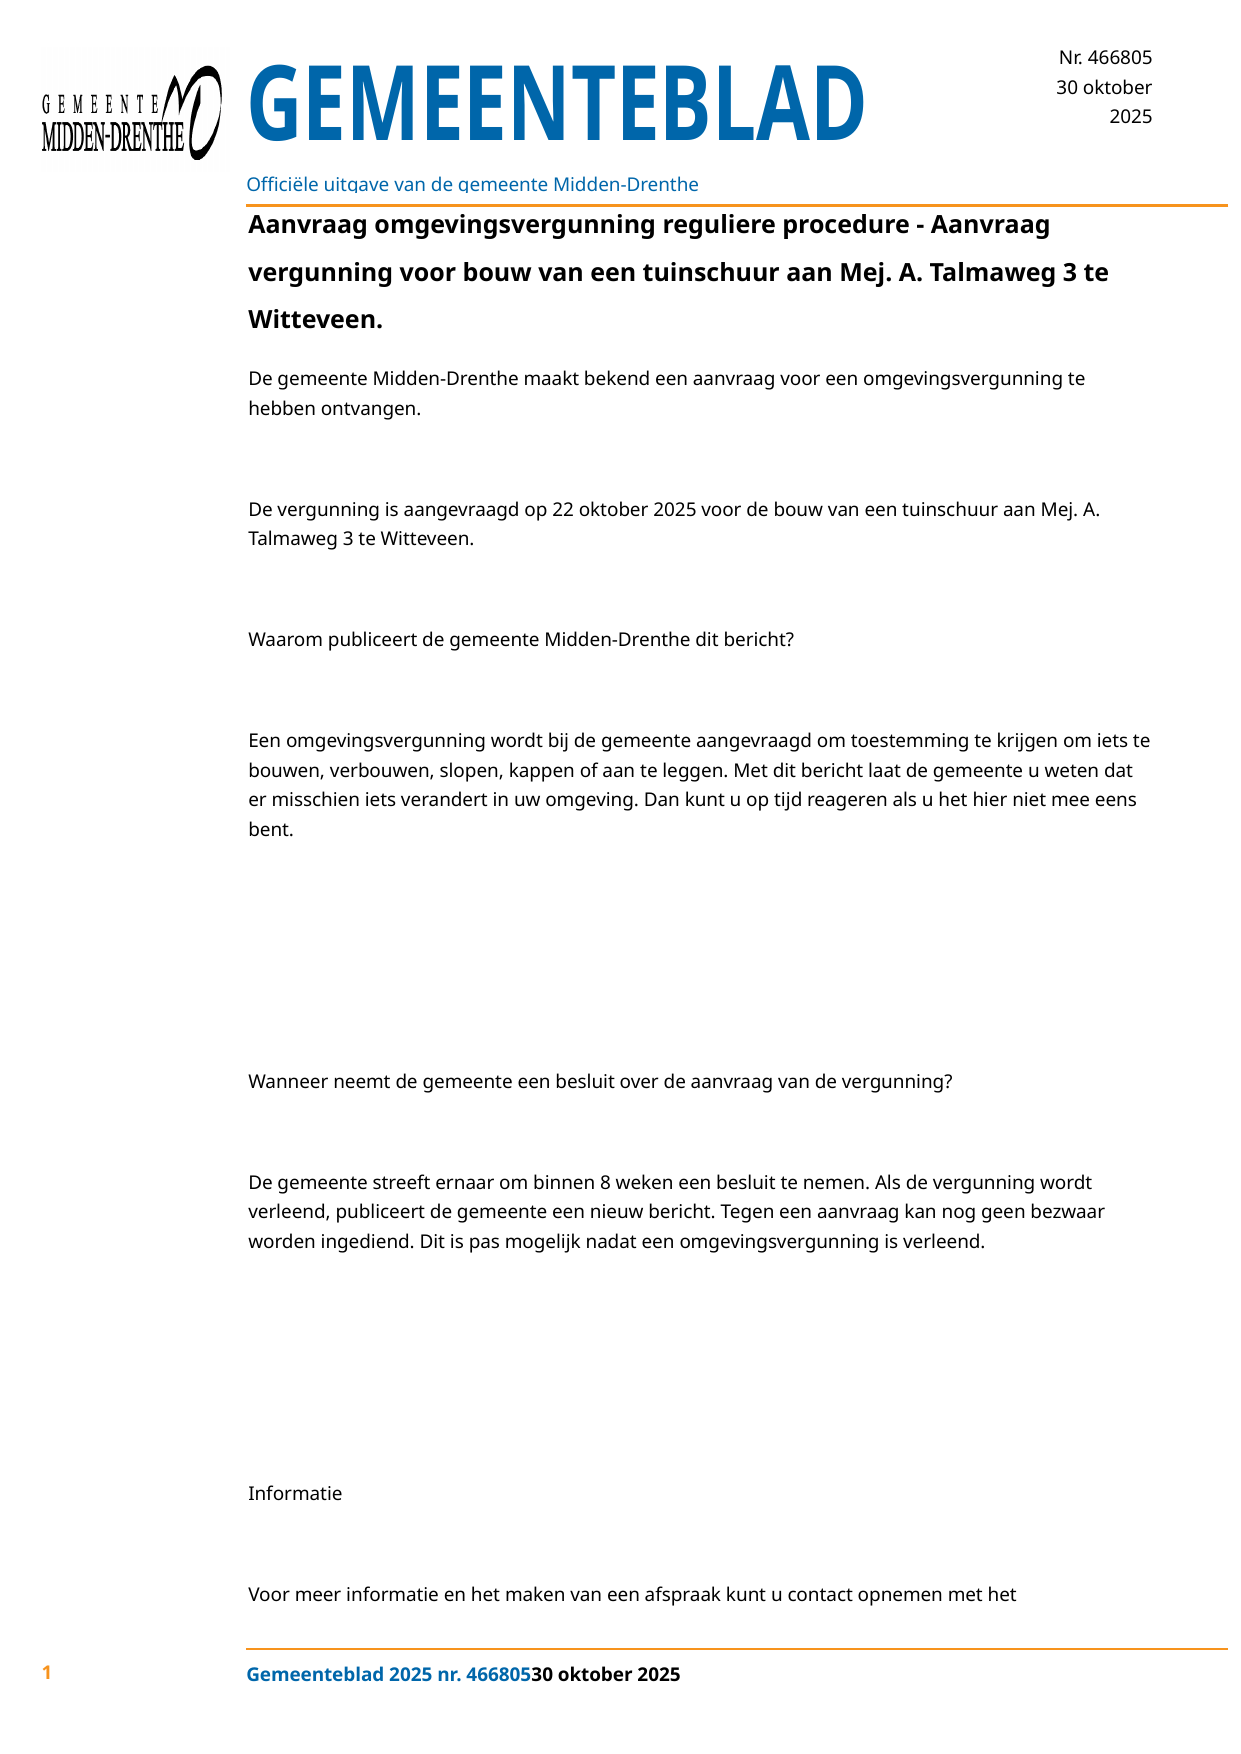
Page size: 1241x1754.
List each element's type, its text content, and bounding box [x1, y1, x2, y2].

text Aanvraag omgevingsvergunning reguliere procedure - Aanvraag vergunning voor bouw van een tuinschuur aan Mej. A. Talmaweg 3 te Witteveen. [248, 207, 1152, 336]
picture [41, 47, 231, 172]
text Wanneer neemt de gemeente een besluit over de aanvraag van de vergunning? [248, 1068, 1152, 1094]
text Voor meer informatie en het maken van een afspraak kunt u contact opnemen met het [248, 1581, 1152, 1607]
text De gemeente streeft ernaar om binnen 8 weken een besluit te nemen. Als de vergunning wordt verleend, publiceert de gemeente een nieuw bericht. Tegen een aanvraag kan nog geen bezwaar worden ingediend. Dit is pas mogelijk nadat een omgevingsvergunning is verleend. [248, 1169, 1152, 1254]
text De gemeente Midden-Drenthe maakt bekend een aanvraag voor een omgevingsvergunning te hebben ontvangen. [248, 366, 1152, 421]
text Waarom publiceert de gemeente Midden-Drenthe dit bericht? [248, 626, 1152, 652]
text Informatie [248, 1480, 1152, 1506]
text De vergunning is aangevraagd op 22 oktober 2025 voor de bouw van een tuinschuur aan Mej. A. Talmaweg 3 te Witteveen. [248, 496, 1152, 551]
text Een omgevingsvergunning wordt bij de gemeente aangevraagd om toestemming te krijgen om iets te bouwen, verbouwen, slopen, kappen of aan te leggen. Met dit bericht laat de gemeente u weten dat er misschien iets verandert in uw omgeving. Dan kunt u op tijd reageren als u het hier niet mee eens bent. [248, 727, 1152, 842]
